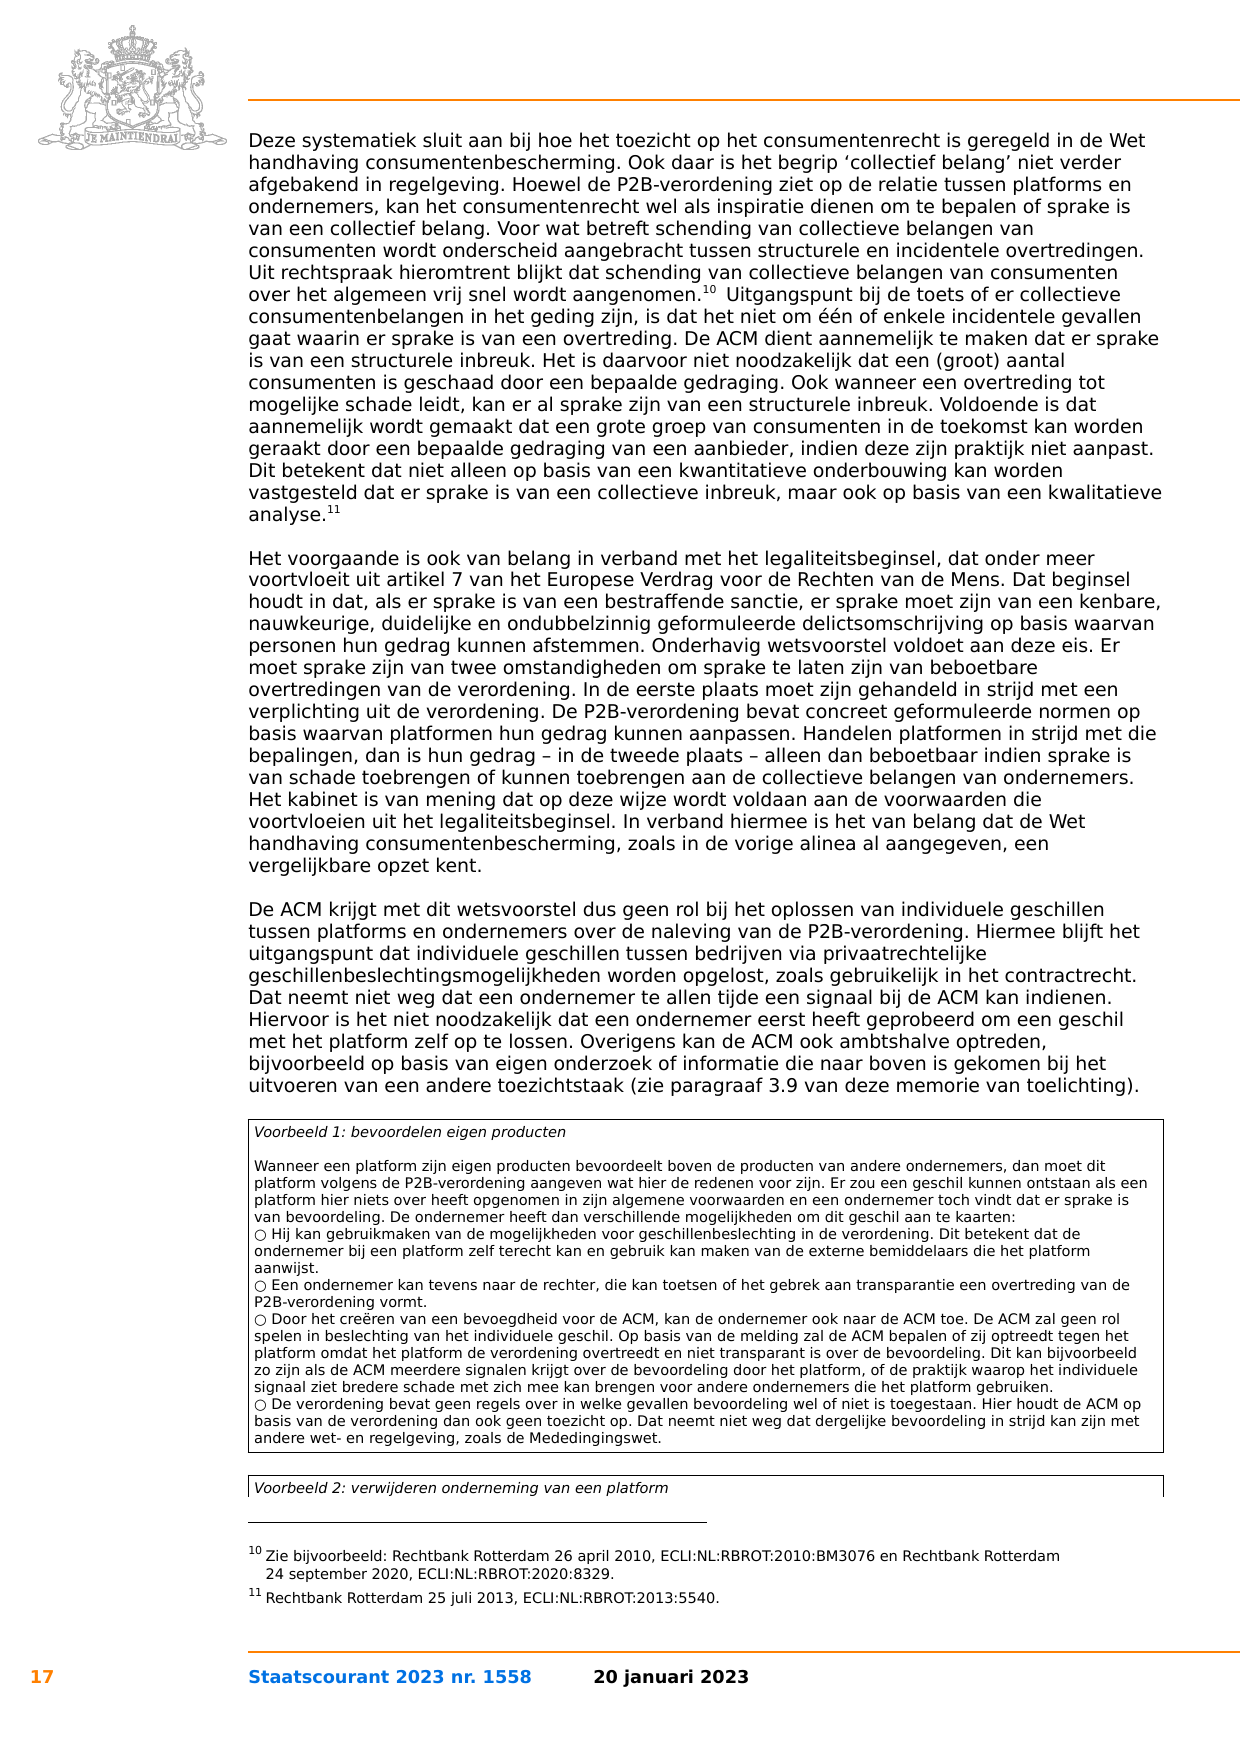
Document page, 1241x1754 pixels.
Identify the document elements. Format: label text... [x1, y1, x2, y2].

picture [38, 25, 227, 150]
table_cell Wanneer een platform zijn eigen producten bevoordeelt boven de producten van andere ondernemers, dan moet dit platform volgens de P2B-verordening aangeven wat hier de redenen voor zijn. Er zou een geschil kunnen ontstaan als een platform hier niets over heeft opgenomen in zijn algemene voorwaarden en een ondernemer toch vindt dat er sprake is van bevoordeling. De ondernemer heeft dan verschillende mogelijkheden om dit geschil aan te kaarten: ○ Hij kan gebruikmaken van de mogelijkheden voor geschillenbeslechting in de verordening. Dit betekent dat de ondernemer bij een platform zelf terecht kan en gebruik kan maken van de externe bemiddelaars die het platform aanwijst. ○ Een ondernemer kan tevens naar de rechter, die kan toetsen of het gebrek aan transparantie een overtreding van de P2B-verordening vormt. ○ Door het creëren van een bevoegdheid voor de ACM, kan de ondernemer ook naar de ACM toe. De ACM zal geen rol spelen in beslechting van het individuele geschil. Op basis van de melding zal de ACM bepalen of zij optreedt tegen het platform omdat het platform de verordening overtreedt en niet transparant is over de bevoordeling. Dit kan bijvoorbeeld zo zijn als de ACM meerdere signalen krijgt over de bevoordeling door het platform, of de praktijk waarop het individuele signaal ziet bredere schade met zich mee kan brengen voor andere ondernemers die het platform gebruiken. ○ De verordening bevat geen regels over in welke gevallen bevoordeling wel of niet is toegestaan. Hier houdt de ACM op basis van de verordening dan ook geen toezicht op. Dat neemt niet weg dat dergelijke bevoordeling in strijd kan zijn met andere wet- en regelgeving, zoals de Mededingingswet. [249, 1158, 1163, 1452]
table_header Voorbeeld 1: bevoordelen eigen producten [249, 1120, 1163, 1141]
text De ACM krijgt met dit wetsvoorstel dus geen rol bij het oplossen van individuele geschillen tussen platforms en ondernemers over de naleving van de P2B-verordening. Hiermee blijft het uitgangspunt dat individuele geschillen tussen bedrijven via privaatrechtelijke geschillenbeslechtingsmogelijkheden worden opgelost, zoals gebruikelijk in het contractrecht. Dat neemt niet weg dat een ondernemer te allen tijde een signaal bij de ACM kan indienen. Hiervoor is het niet noodzakelijk dat een ondernemer eerst heeft geprobeerd om een geschil met het platform zelf op te lossen. Overigens kan de ACM ook ambtshalve optreden, bijvoorbeeld op basis van eigen onderzoek of informatie die naar boven is gekomen bij het uitvoeren van een andere toezichtstaak (zie paragraaf 3.9 van deze memorie van toelichting). [248, 899, 1163, 1097]
table_header Voorbeeld 2: verwijderen onderneming van een platform [249, 1476, 1163, 1497]
table_cell [249, 1141, 1163, 1158]
text Rechtbank Rotterdam 25 juli 2013, ECLI:NL:RBROT:2013:5540. [248, 1586, 1163, 1608]
text Het voorgaande is ook van belang in verband met het legaliteitsbeginsel, dat onder meer voortvloeit uit artikel 7 van het Europese Verdrag voor de Rechten van de Mens. Dat beginsel houdt in dat, als er sprake is van een bestraffende sanctie, er sprake moet zijn van een kenbare, nauwkeurige, duidelijke en ondubbelzinnig geformuleerde delictsomschrijving op basis waarvan personen hun gedrag kunnen afstemmen. Onderhavig wetsvoorstel voldoet aan deze eis. Er moet sprake zijn van twee omstandigheden om sprake te laten zijn van beboetbare overtredingen van de verordening. In de eerste plaats moet zijn gehandeld in strijd met een verplichting uit de verordening. De P2B-verordening bevat concreet geformuleerde normen op basis waarvan platformen hun gedrag kunnen aanpassen. Handelen platformen in strijd met die bepalingen, dan is hun gedrag – in de tweede plaats – alleen dan beboetbaar indien sprake is van schade toebrengen of kunnen toebrengen aan de collectieve belangen van ondernemers. Het kabinet is van mening dat op deze wijze wordt voldaan aan de voorwaarden die voortvloeien uit het legaliteitsbeginsel. In verband hiermee is het van belang dat de Wet handhaving consumentenbescherming, zoals in de vorige alinea al aangegeven, een vergelijkbare opzet kent. [248, 547, 1163, 877]
text Deze systematiek sluit aan bij hoe het toezicht op het consumentenrecht is geregeld in de Wet handhaving consumentenbescherming. Ook daar is het begrip ‘collectief belang’ niet verder afgebakend in regelgeving. Hoewel de P2B-verordening ziet op de relatie tussen platforms en ondernemers, kan het consumentenrecht wel als inspiratie dienen om te bepalen of sprake is van een collectief belang. Voor wat betreft schending van collectieve belangen van consumenten wordt onderscheid aangebracht tussen structurele en incidentele overtredingen. Uit rechtspraak hieromtrent blijkt dat schending van collectieve belangen van consumenten over het algemeen vrij snel wordt aangenomen. Uitgangspunt bij de toets of er collectieve consumentenbelangen in het geding zijn, is dat het niet om één of enkele incidentele gevallen gaat waarin er sprake is van een overtreding. De ACM dient aannemelijk te maken dat er sprake is van een structurele inbreuk. Het is daarvoor niet noodzakelijk dat een (groot) aantal consumenten is geschaad door een bepaalde gedraging. Ook wanneer een overtreding tot mogelijke schade leidt, kan er al sprake zijn van een structurele inbreuk. Voldoende is dat aannemelijk wordt gemaakt dat een grote groep van consumenten in de toekomst kan worden geraakt door een bepaalde gedraging van een aanbieder, indien deze zijn praktijk niet aanpast. Dit betekent dat niet alleen op basis van een kwantitatieve onderbouwing kan worden vastgesteld dat er sprake is van een collectieve inbreuk, maar ook op basis van een kwalitatieve analyse. [248, 130, 1163, 526]
text Zie bijvoorbeeld: Rechtbank Rotterdam 26 april 2010, ECLI:NL:RBROT:2010:BM3076 en Rechtbank Rotterdam 24 september 2020, ECLI:NL:RBROT:2020:8329. [248, 1544, 1163, 1583]
